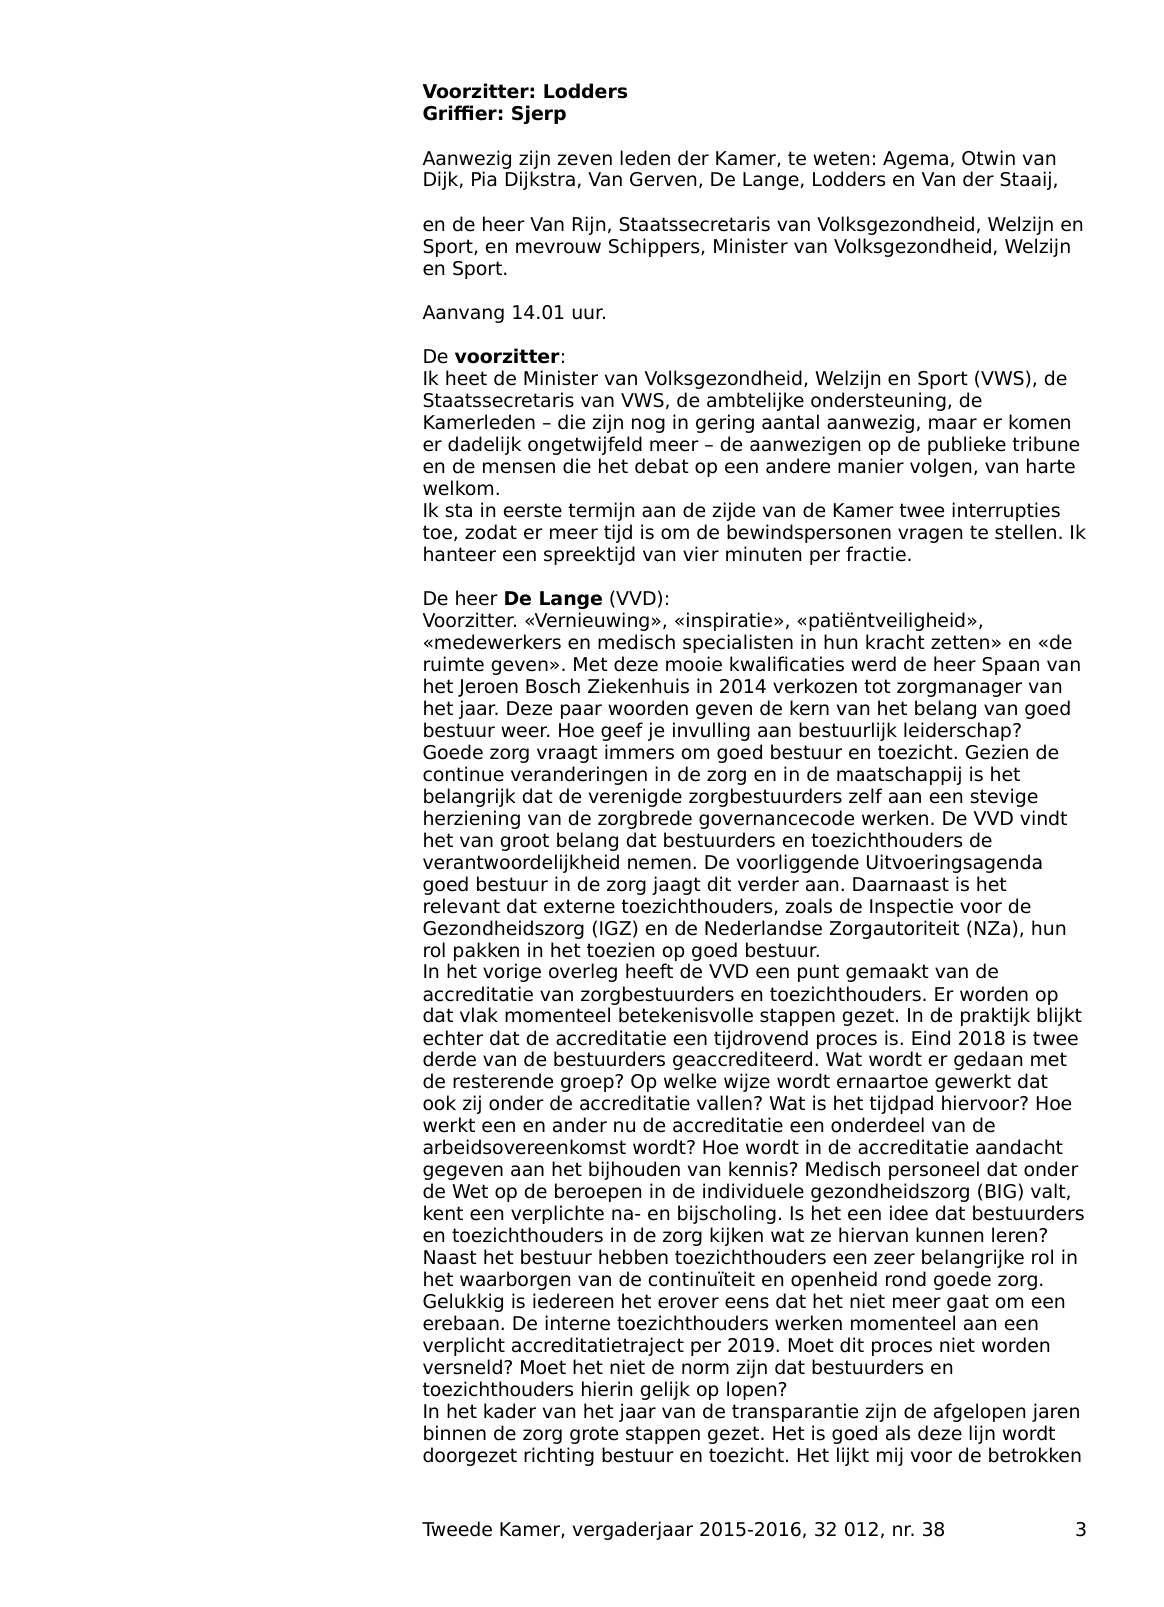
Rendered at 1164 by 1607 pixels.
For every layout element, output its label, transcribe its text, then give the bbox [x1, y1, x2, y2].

text Aanwezig zijn zeven leden der Kamer, te weten: Agema, Otwin van Dijk, Pia Dijkstra, Van Gerven, De Lange, Lodders en Van der Staaij, [422, 147, 1087, 191]
text Voorzitter. «Vernieuwing», «inspiratie», «patiëntveiligheid», «medewerkers en medisch specialisten in hun kracht zetten» en «de ruimte geven». Met deze mooie kwalificaties werd de heer Spaan van het Jeroen Bosch Ziekenhuis in 2014 verkozen tot zorgmanager van het jaar. Deze paar woorden geven de kern van het belang van goed bestuur weer. Hoe geef je invulling aan bestuurlijk leiderschap? Goede zorg vraagt immers om goed bestuur en toezicht. Gezien de continue veranderingen in de zorg en in de maatschappij is het belangrijk dat de verenigde zorgbestuurders zelf aan een stevige herziening van de zorgbrede governancecode werken. De VVD vindt het van groot belang dat bestuurders en toezichthouders de verantwoordelijkheid nemen. De voorliggende Uitvoeringsagenda goed bestuur in de zorg jaagt dit verder aan. Daarnaast is het relevant dat externe toezichthouders, zoals de Inspectie voor de Gezondheidszorg (IGZ) en de Nederlandse Zorgautoriteit (NZa), hun rol pakken in het toezien op goed bestuur. [422, 610, 1087, 961]
text Aanvang 14.01 uur. [422, 302, 1087, 324]
text Ik sta in eerste termijn aan de zijde van de Kamer twee interrupties toe, zodat er meer tijd is om de bewindspersonen vragen te stellen. Ik hanteer een spreektijd van vier minuten per fractie. [422, 500, 1087, 566]
text De voorzitter: [422, 346, 1087, 368]
text Griffier: Sjerp [422, 103, 1087, 125]
text Ik heet de Minister van Volksgezondheid, Welzijn en Sport (VWS), de Staatssecretaris van VWS, de ambtelijke ondersteuning, de Kamerleden – die zijn nog in gering aantal aanwezig, maar er komen er dadelijk ongetwijfeld meer – de aanwezigen op de publieke tribune en de mensen die het debat op een andere manier volgen, van harte welkom. [422, 368, 1087, 500]
text De heer De Lange (VVD): [422, 588, 1087, 610]
text en de heer Van Rijn, Staatssecretaris van Volksgezondheid, Welzijn en Sport, en mevrouw Schippers, Minister van Volksgezondheid, Welzijn en Sport. [422, 213, 1087, 279]
text Voorzitter: Lodders [422, 81, 1087, 103]
text In het vorige overleg heeft de VVD een punt gemaakt van de accreditatie van zorgbestuurders en toezichthouders. Er worden op dat vlak momenteel betekenisvolle stappen gezet. In de praktijk blijkt echter dat de accreditatie een tijdrovend proces is. Eind 2018 is twee derde van de bestuurders geaccrediteerd. Wat wordt er gedaan met de resterende groep? Op welke wijze wordt ernaartoe gewerkt dat ook zij onder de accreditatie vallen? Wat is het tijdpad hiervoor? Hoe werkt een en ander nu de accreditatie een onderdeel van de arbeidsovereenkomst wordt? Hoe wordt in de accreditatie aandacht gegeven aan het bijhouden van kennis? Medisch personeel dat onder de Wet op de beroepen in de individuele gezondheidszorg (BIG) valt, kent een verplichte na- en bijscholing. Is het een idee dat bestuurders en toezichthouders in de zorg kijken wat ze hiervan kunnen leren? [422, 961, 1087, 1247]
text In het kader van het jaar van de transparantie zijn de afgelopen jaren binnen de zorg grote stappen gezet. Het is goed als deze lijn wordt doorgezet richting bestuur en toezicht. Het lijkt mij voor de betrokken [422, 1401, 1087, 1467]
text Naast het bestuur hebben toezichthouders een zeer belangrijke rol in het waarborgen van de continuïteit en openheid rond goede zorg. Gelukkig is iedereen het erover eens dat het niet meer gaat om een erebaan. De interne toezichthouders werken momenteel aan een verplicht accreditatietraject per 2019. Moet dit proces niet worden versneld? Moet het niet de norm zijn dat bestuurders en toezichthouders hierin gelijk op lopen? [422, 1247, 1087, 1401]
